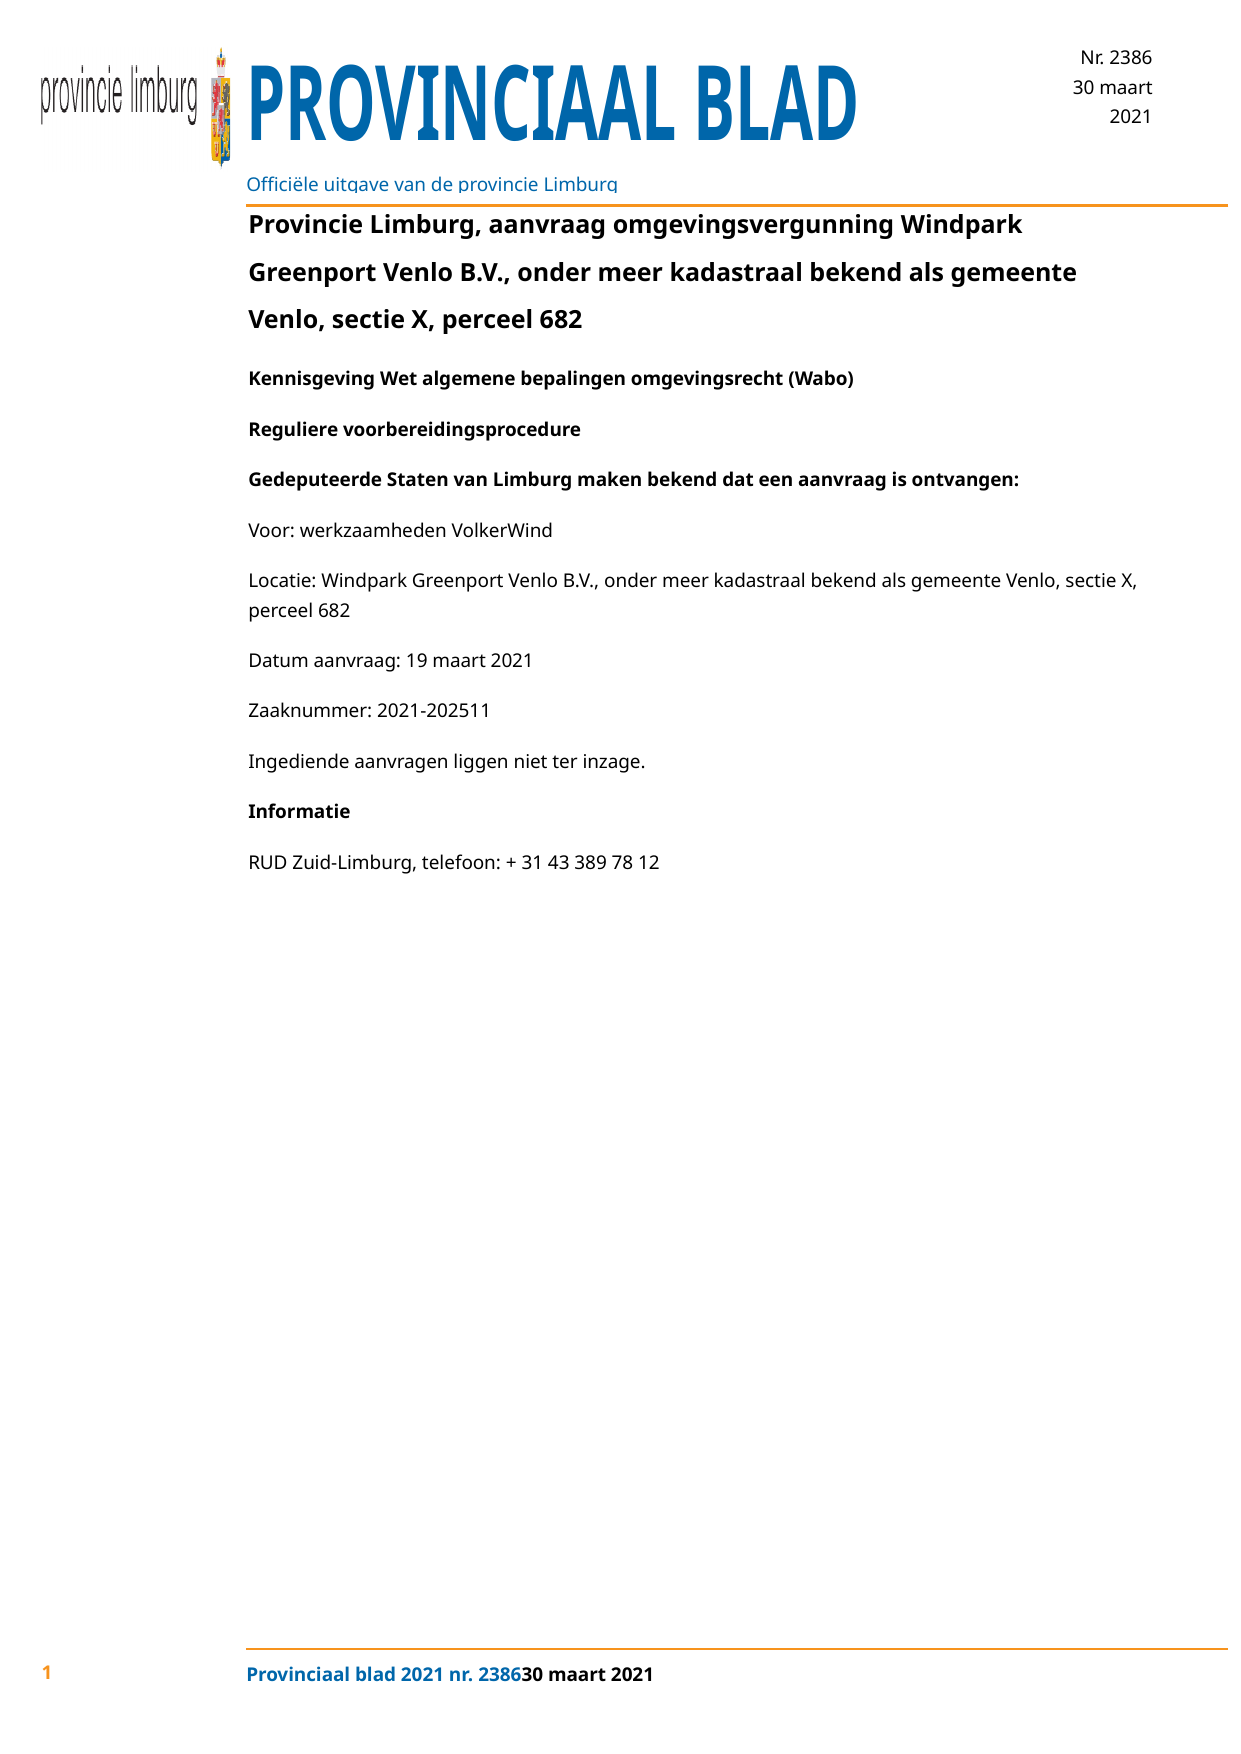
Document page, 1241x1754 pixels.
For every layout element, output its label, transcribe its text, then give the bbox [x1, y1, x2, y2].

text Reguliere voorbereidingsprocedure [248, 416, 1152, 442]
text RUD Zuid-Limburg, telefoon: + 31 43 389 78 12 [248, 849, 1152, 874]
text Locatie: Windpark Greenport Venlo B.V., onder meer kadastraal bekend als gemeente Venlo, sectie X, perceel 682 [248, 567, 1152, 622]
picture [41, 47, 231, 172]
text Kennisgeving Wet algemene bepalingen omgevingsrecht (Wabo) [248, 366, 1152, 391]
text Datum aanvraag: 19 maart 2021 [248, 647, 1152, 673]
text Zaaknummer: 2021-202511 [248, 698, 1152, 723]
text Gedeputeerde Staten van Limburg maken bekend dat een aanvraag is ontvangen: [248, 466, 1152, 492]
text Ingediende aanvragen liggen niet ter inzage. [248, 748, 1152, 774]
text Provincie Limburg, aanvraag omgevingsvergunning Windpark Greenport Venlo B.V., onder meer kadastraal bekend als gemeente Venlo, sectie X, perceel 682 [248, 207, 1152, 336]
text Voor: werkzaamheden VolkerWind [248, 517, 1152, 542]
text Informatie [248, 798, 1152, 824]
